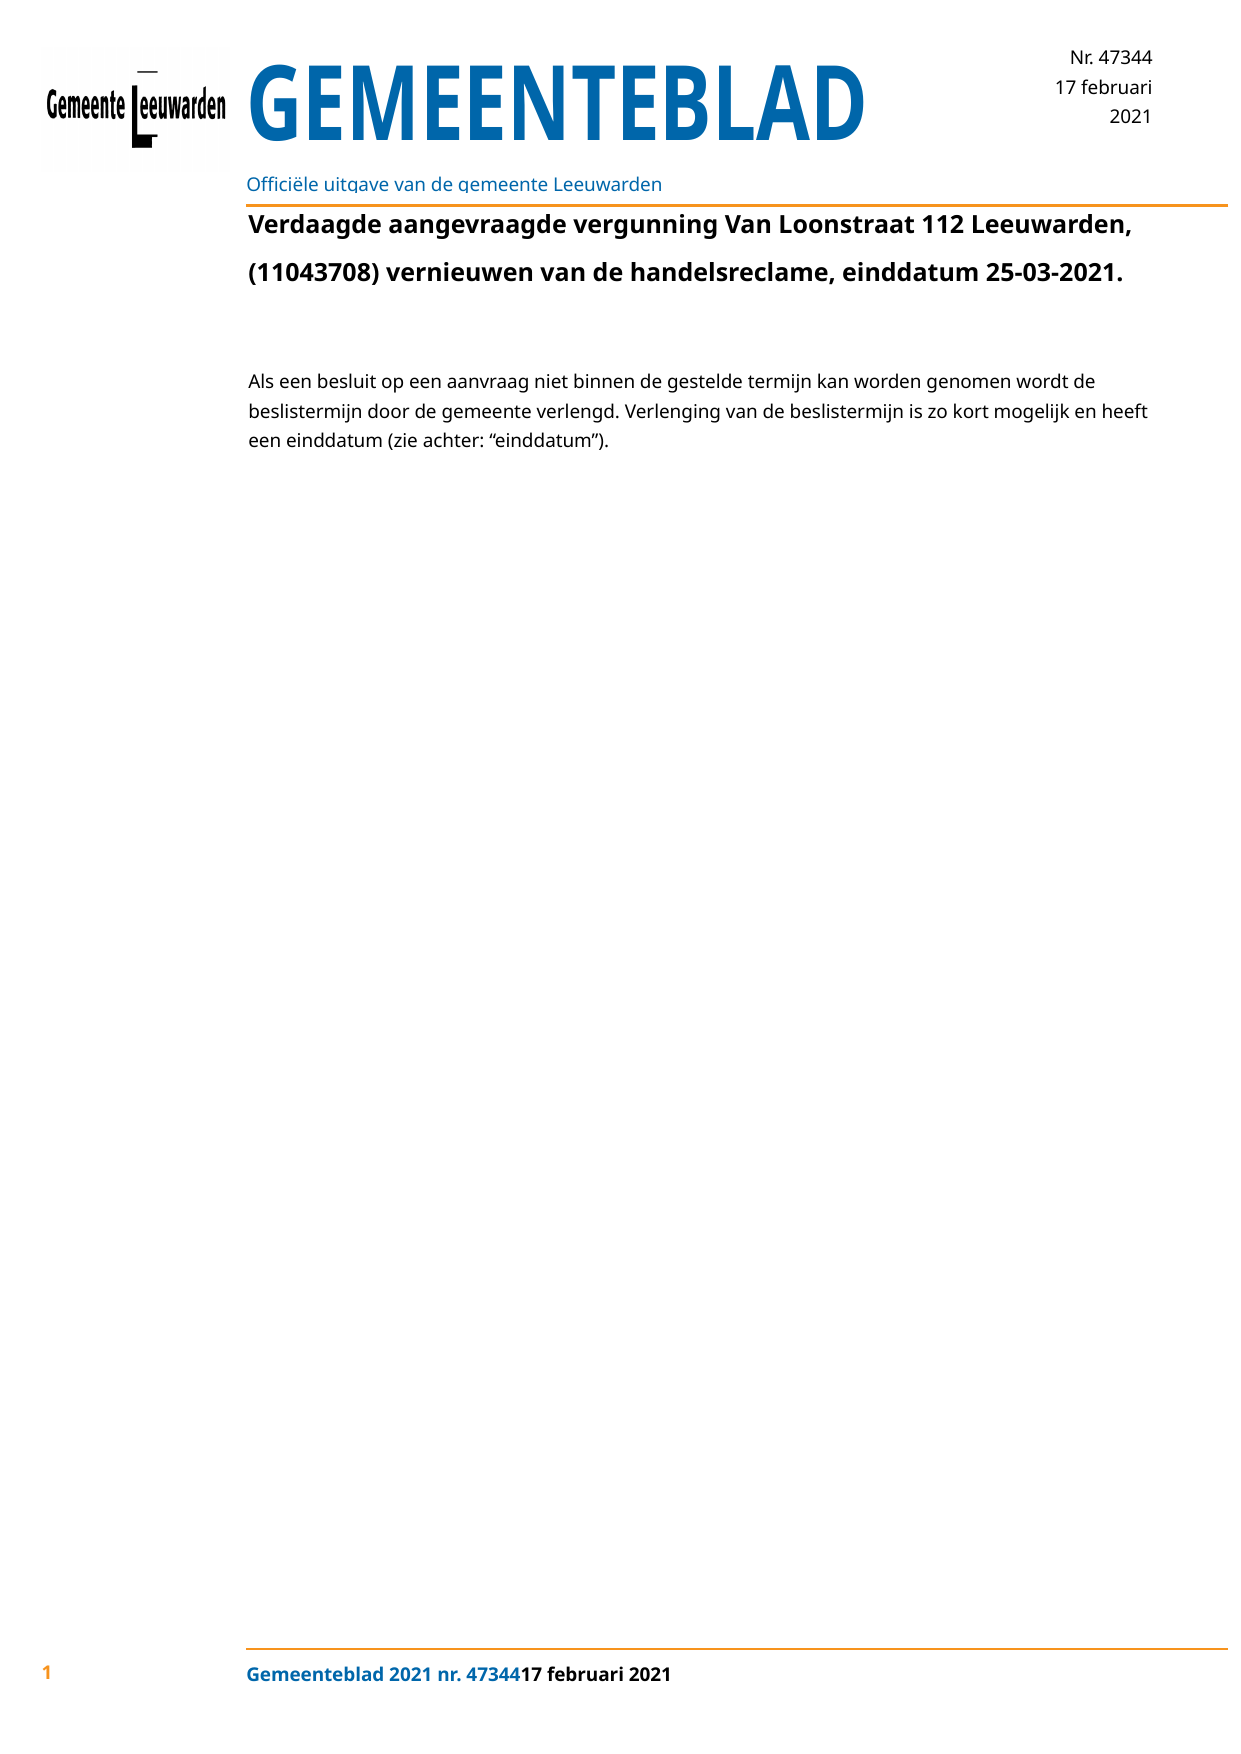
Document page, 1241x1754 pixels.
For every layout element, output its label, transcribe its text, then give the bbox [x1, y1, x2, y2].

text Als een besluit op een aanvraag niet binnen de gestelde termijn kan worden genomen wordt de beslistermijn door de gemeente verlengd. Verlenging van de beslistermijn is zo kort mogelijk en heeft een einddatum (zie achter: “einddatum”). [248, 368, 1152, 453]
picture [41, 47, 231, 172]
text Verdaagde aangevraagde vergunning Van Loonstraat 112 Leeuwarden, (11043708) vernieuwen van de handelsreclame, einddatum 25-03-2021. [248, 207, 1152, 288]
